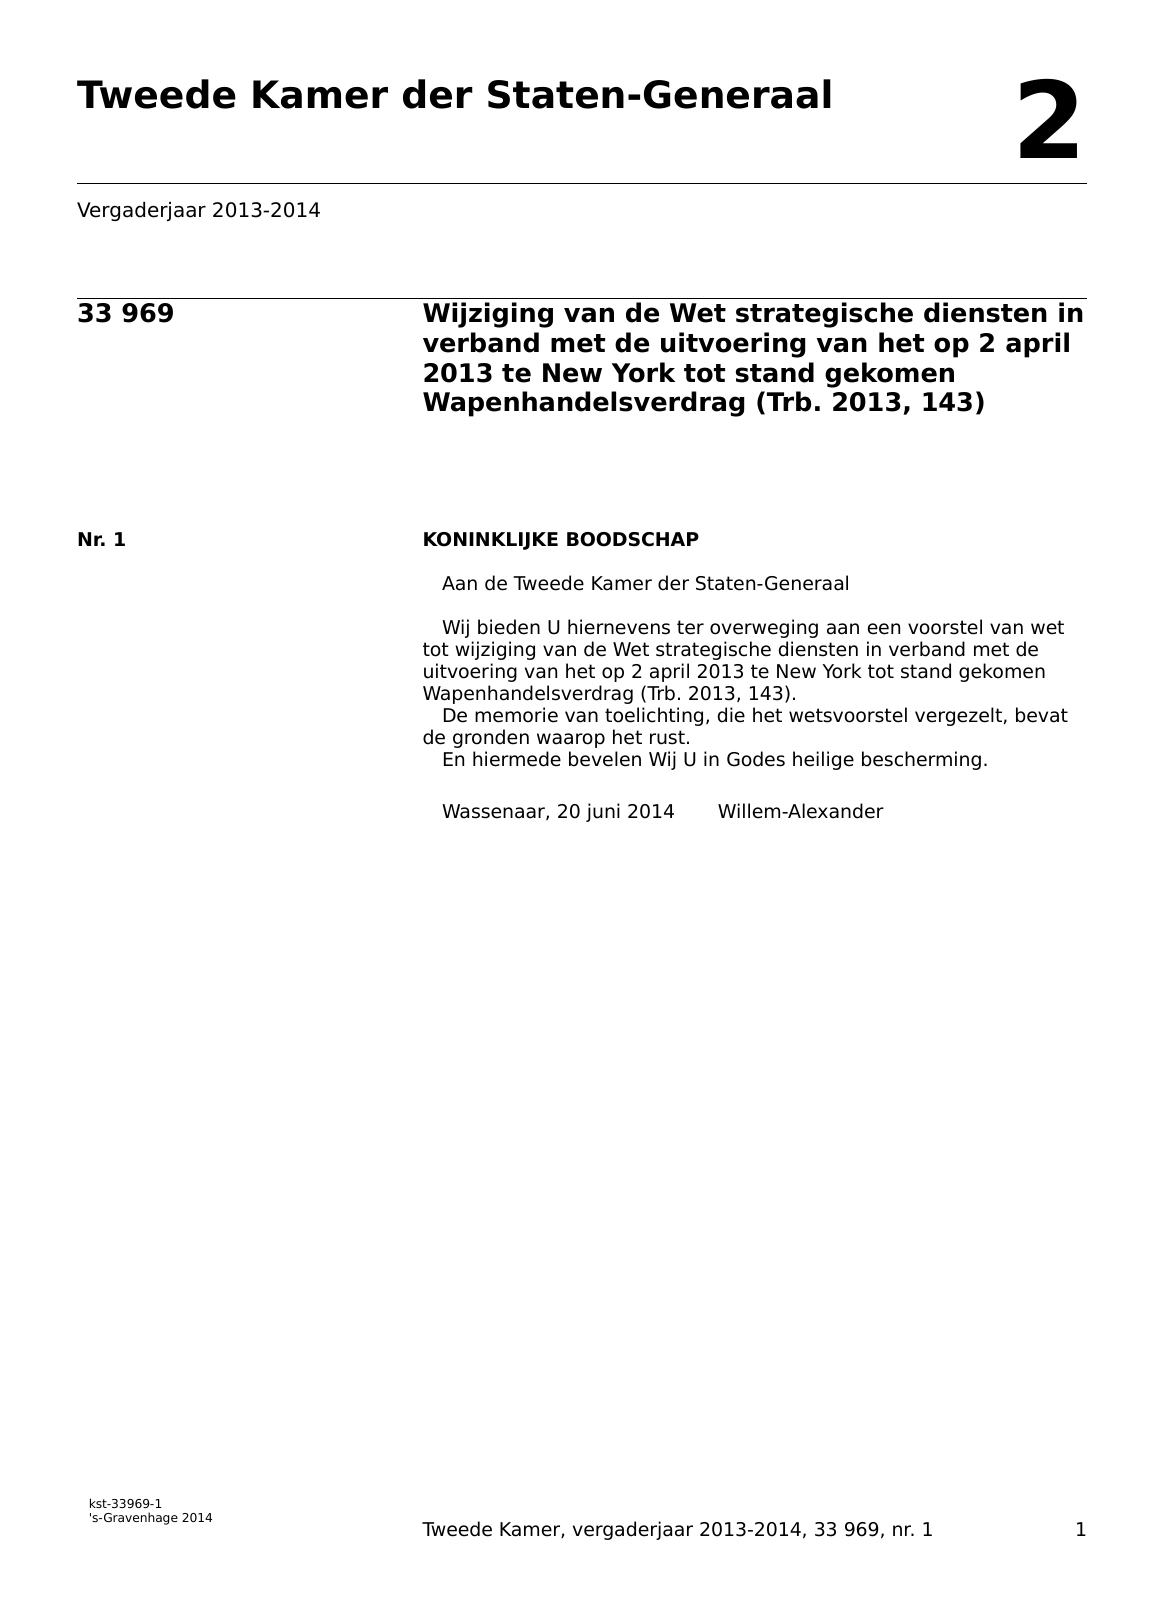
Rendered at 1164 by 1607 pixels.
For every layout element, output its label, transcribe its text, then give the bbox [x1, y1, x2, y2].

text Wij bieden U hiernevens ter overweging aan een voorstel van wet tot wijziging van de Wet strategische diensten in verband met de uitvoering van het op 2 april 2013 te New York tot stand gekomen Wapenhandelsverdrag (Trb. 2013, 143). [422, 617, 1087, 705]
text En hiermede bevelen Wij U in Godes heilige bescherming. [422, 749, 1087, 771]
text kst-33969-1 [88, 1497, 323, 1511]
text De memorie van toelichting, die het wetsvoorstel vergezelt, bevat de gronden waarop het rust. [422, 705, 1087, 749]
table_header 2 [886, 59, 1087, 183]
text Aan de Tweede Kamer der Staten-Generaal [422, 573, 1087, 595]
subtitle Nr. 1 KONINKLIJKE BOODSCHAP [77, 529, 1087, 551]
text Wassenaar, 20 juni 2014 Willem-Alexander [422, 801, 1087, 823]
table_cell Vergaderjaar 2013-2014 [77, 184, 1087, 298]
text 's-Gravenhage 2014 [88, 1511, 323, 1525]
subtitle 33 969 Wijziging van de Wet strategische diensten in verband met de uitvoering van het op 2 april 2013 te New York tot stand gekomen Wapenhandelsverdrag (Trb. 2013, 143) [77, 299, 1087, 418]
table_header Tweede Kamer der Staten-Generaal [77, 59, 886, 183]
